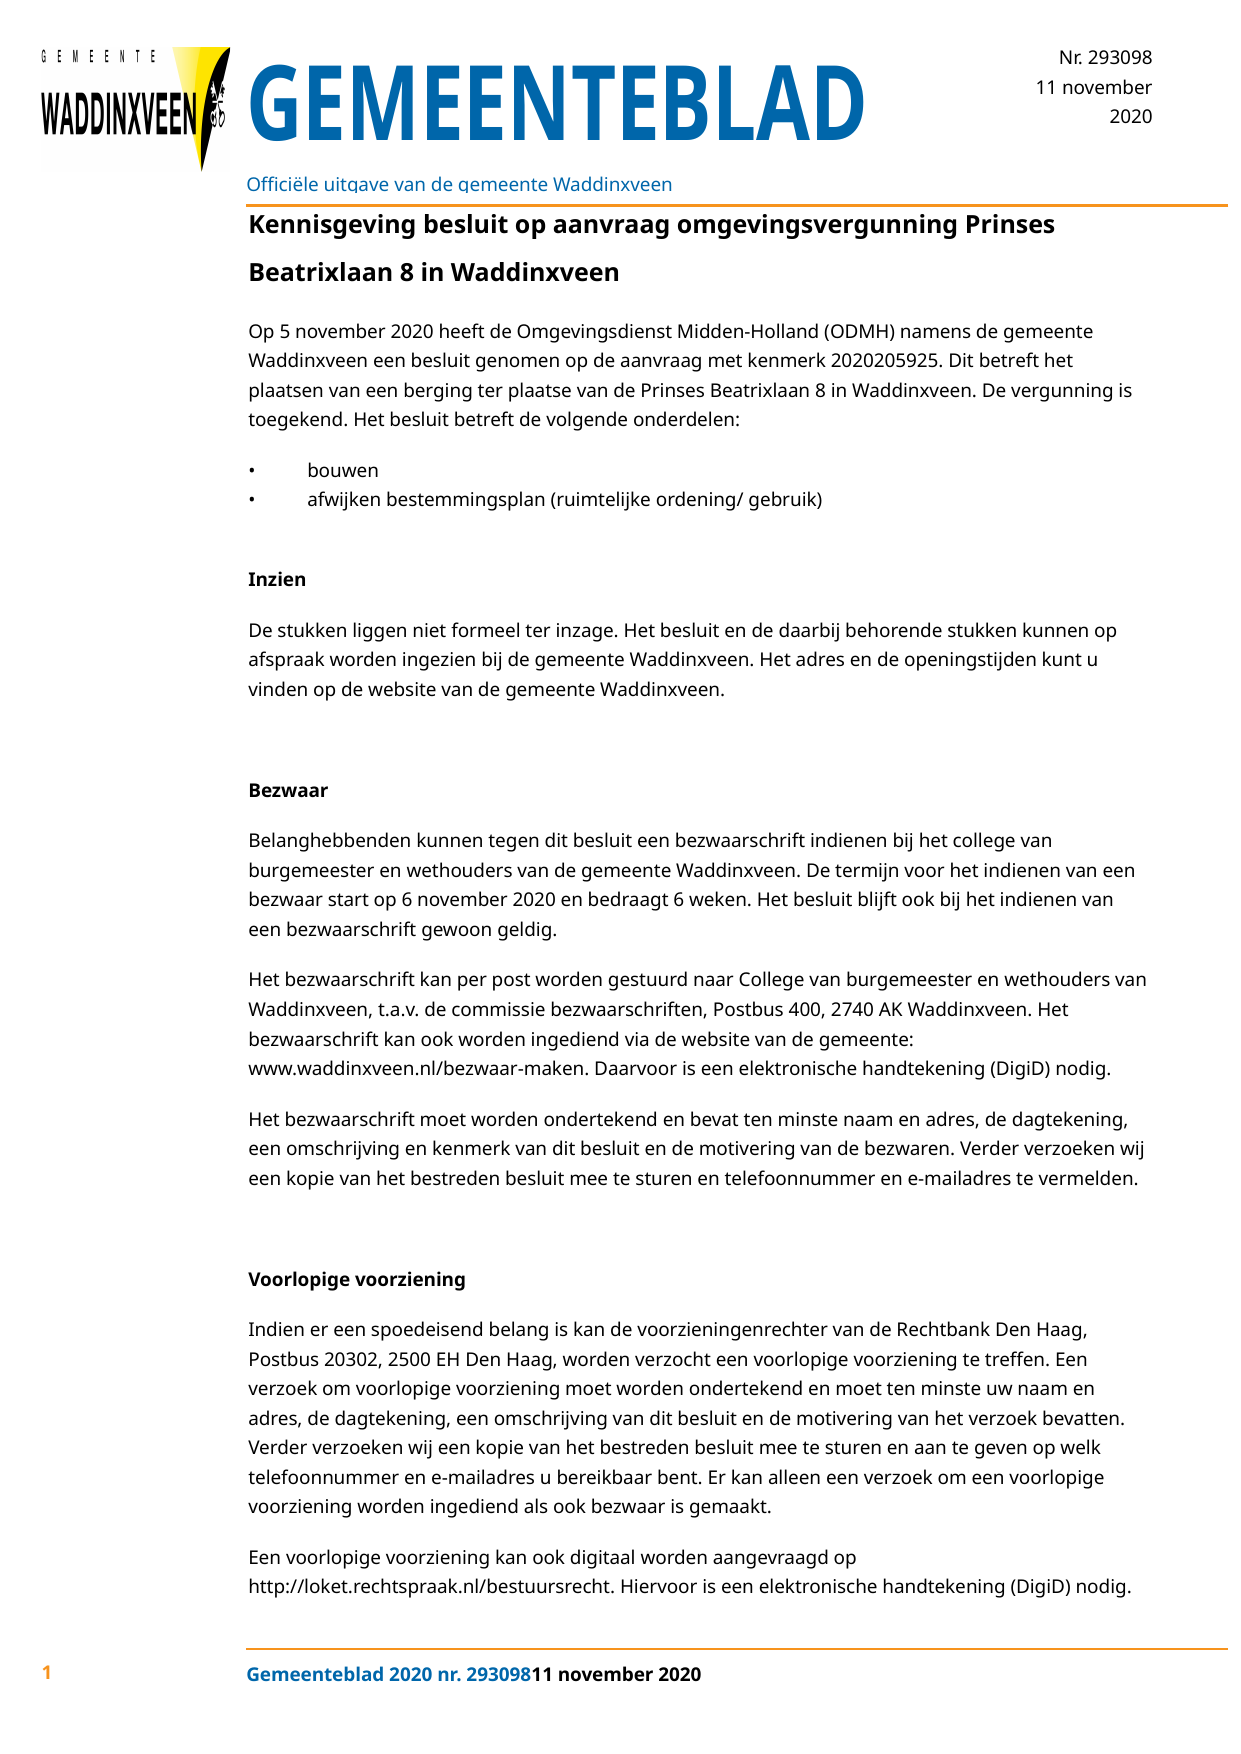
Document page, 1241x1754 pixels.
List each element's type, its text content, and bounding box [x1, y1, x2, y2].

text Een voorlopige voorziening kan ook digitaal worden aangevraagd op http://loket.rechtspraak.nl/bestuursrecht. Hiervoor is een elektronische handtekening (DigiD) nodig. [248, 1544, 1152, 1599]
text Inzien [248, 567, 1152, 592]
text Indien er een spoedeisend belang is kan de voorzieningenrechter van de Rechtbank Den Haag, Postbus 20302, 2500 EH Den Haag, worden verzocht een voorlopige voorziening te treffen. Een verzoek om voorlopige voorziening moet worden ondertekend en moet ten minste uw naam en adres, de dagtekening, een omschrijving van dit besluit en de motivering van het verzoek bevatten. Verder verzoeken wij een kopie van het bestreden besluit mee te sturen en aan te geven op welk telefoonnummer en e-mailadres u bereikbaar bent. Er kan alleen een verzoek om een voorlopige voorziening worden ingediend als ook bezwaar is gemaakt. [248, 1316, 1152, 1519]
text Op 5 november 2020 heeft de Omgevingsdienst Midden-Holland (ODMH) namens de gemeente Waddinxveen een besluit genomen op de aanvraag met kenmerk 2020205925. Dit betreft het plaatsen van een berging ter plaatse van de Prinses Beatrixlaan 8 in Waddinxveen. De vergunning is toegekend. Het besluit betreft de volgende onderdelen: [248, 318, 1152, 432]
list bouwen [248, 457, 1152, 483]
text Voorlopige voorziening [248, 1266, 1152, 1292]
text Kennisgeving besluit op aanvraag omgevingsvergunning Prinses Beatrixlaan 8 in Waddinxveen [248, 207, 1152, 288]
list afwijken bestemmingsplan (ruimtelijke ordening/ gebruik) [248, 487, 1152, 512]
text Bezwaar [248, 777, 1152, 803]
text Belanghebbenden kunnen tegen dit besluit een bezwaarschrift indienen bij het college van burgemeester en wethouders van de gemeente Waddinxveen. De termijn voor het indienen van een bezwaar start op 6 november 2020 en bedraagt 6 weken. Het besluit blijft ook bij het indienen van een bezwaarschrift gewoon geldig. [248, 827, 1152, 942]
text Het bezwaarschrift moet worden ondertekend en bevat ten minste naam en adres, de dagtekening, een omschrijving en kenmerk van dit besluit en de motivering van de bezwaren. Verder verzoeken wij een kopie van het bestreden besluit mee te sturen en telefoonnummer en e-mailadres te vermelden. [248, 1106, 1152, 1191]
text Het bezwaarschrift kan per post worden gestuurd naar College van burgemeester en wethouders van Waddinxveen, t.a.v. de commissie bezwaarschriften, Postbus 400, 2740 AK Waddinxveen. Het bezwaarschrift kan ook worden ingediend via de website van de gemeente: www.waddinxveen.nl/bezwaar-maken. Daarvoor is een elektronische handtekening (DigiD) nodig. [248, 967, 1152, 1081]
text De stukken liggen niet formeel ter inzage. Het besluit en de daarbij behorende stukken kunnen op afspraak worden ingezien bij de gemeente Waddinxveen. Het adres en de openingstijden kunt u vinden op de website van de gemeente Waddinxveen. [248, 617, 1152, 702]
picture [41, 47, 231, 172]
